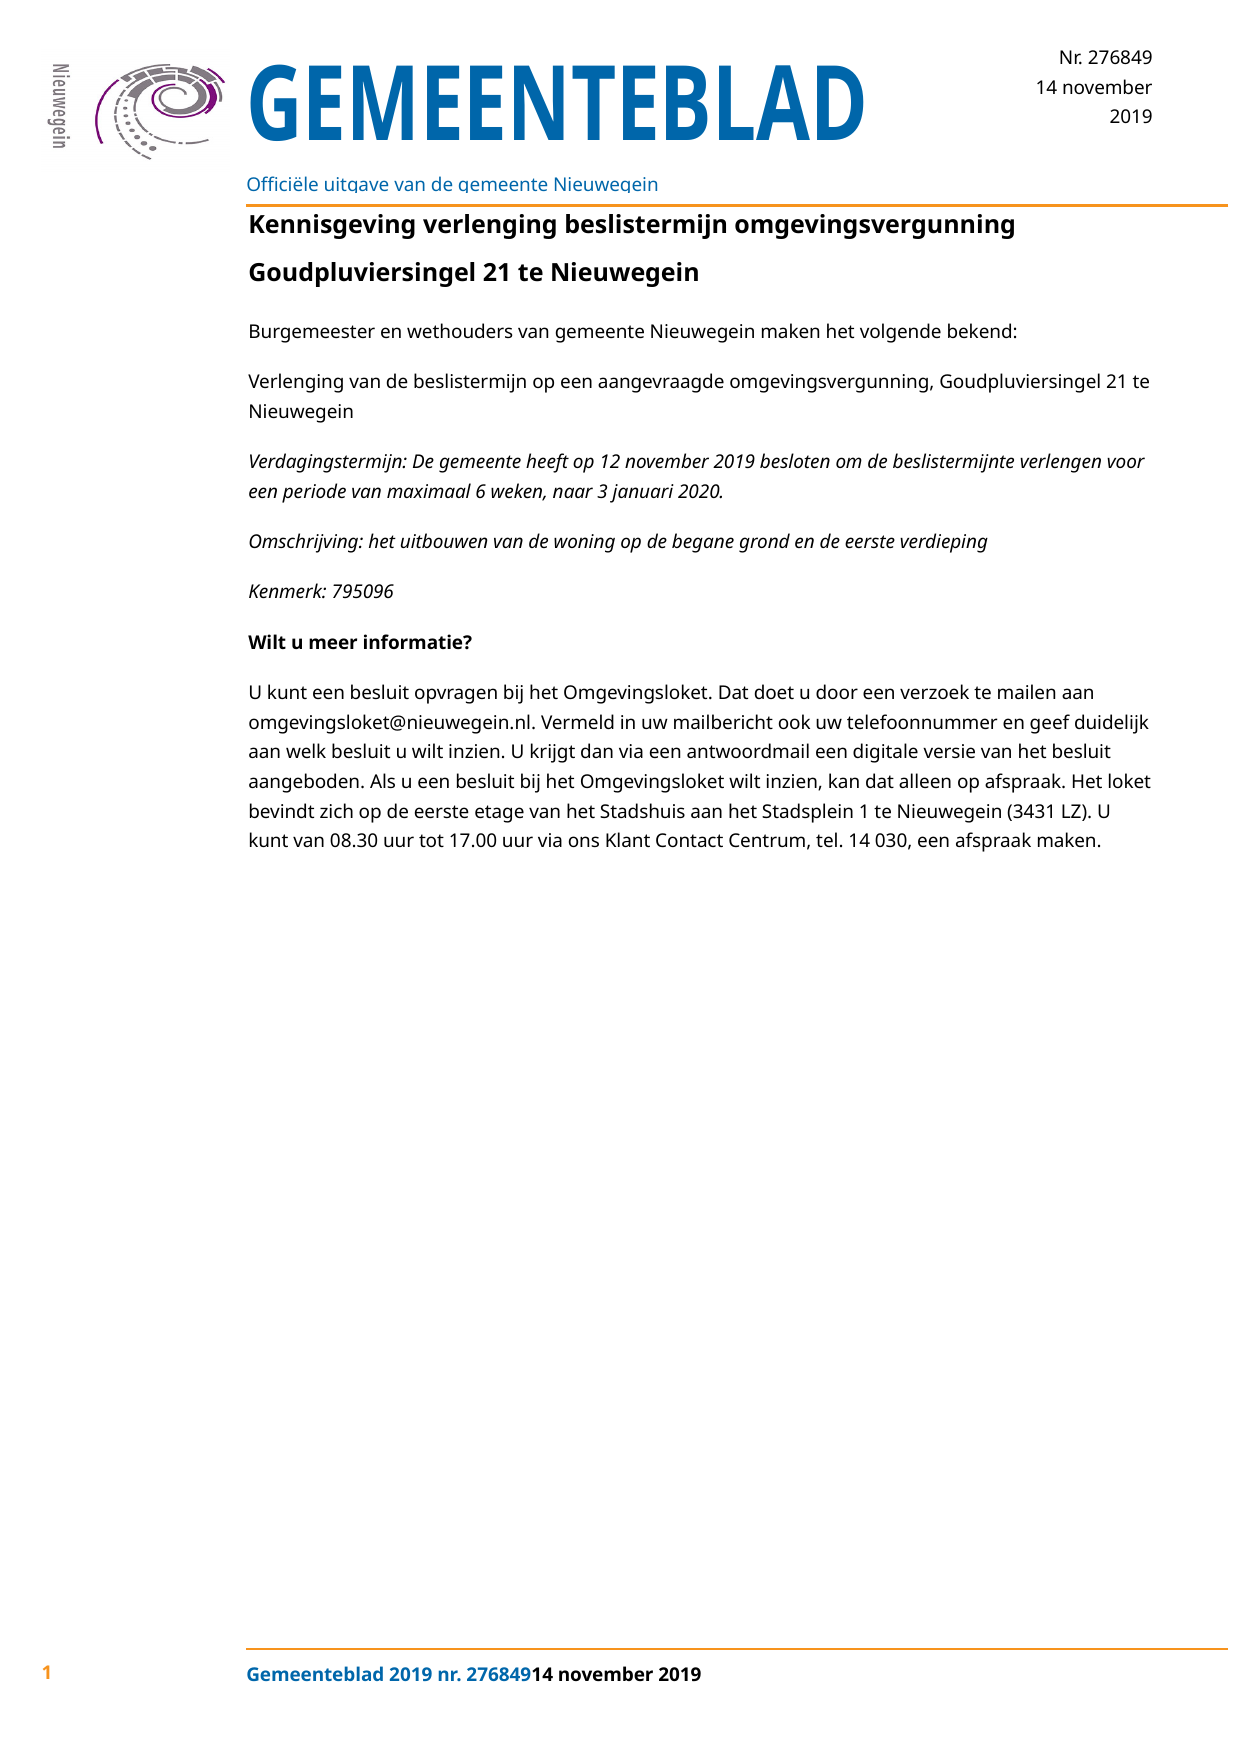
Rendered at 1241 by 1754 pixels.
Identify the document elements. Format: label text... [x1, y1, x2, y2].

picture [41, 47, 231, 172]
text U kunt een besluit opvragen bij het Omgevingsloket. Dat doet u door een verzoek te mailen aan omgevingsloket@nieuwegein.nl. Vermeld in uw mailbericht ook uw telefoonnummer en geef duidelijk aan welk besluit u wilt inzien. U krijgt dan via een antwoordmail een digitale versie van het besluit aangeboden. Als u een besluit bij het Omgevingsloket wilt inzien, kan dat alleen op afspraak. Het loket bevindt zich op de eerste etage van het Stadshuis aan het Stadsplein 1 te Nieuwegein (3431 LZ). U kunt van 08.30 uur tot 17.00 uur via ons Klant Contact Centrum, tel. 14 030, een afspraak maken. [248, 679, 1152, 853]
text Kennisgeving verlenging beslistermijn omgevingsvergunning Goudpluviersingel 21 te Nieuwegein [248, 207, 1152, 288]
text Verdagingstermijn: De gemeente heeft op 12 november 2019 besloten om de beslistermijnte verlengen voor een periode van maximaal 6 weken, naar 3 januari 2020. [248, 448, 1152, 504]
text Burgemeester en wethouders van gemeente Nieuwegein maken het volgende bekend: [248, 318, 1152, 344]
text Kenmerk: 795096 [248, 579, 1152, 604]
text Wilt u meer informatie? [248, 629, 1152, 655]
text Omschrijving: het uitbouwen van de woning op de begane grond en de eerste verdieping [248, 528, 1152, 554]
text Verlenging van de beslistermijn op een aangevraagde omgevingsvergunning, Goudpluviersingel 21 te Nieuwegein [248, 368, 1152, 424]
